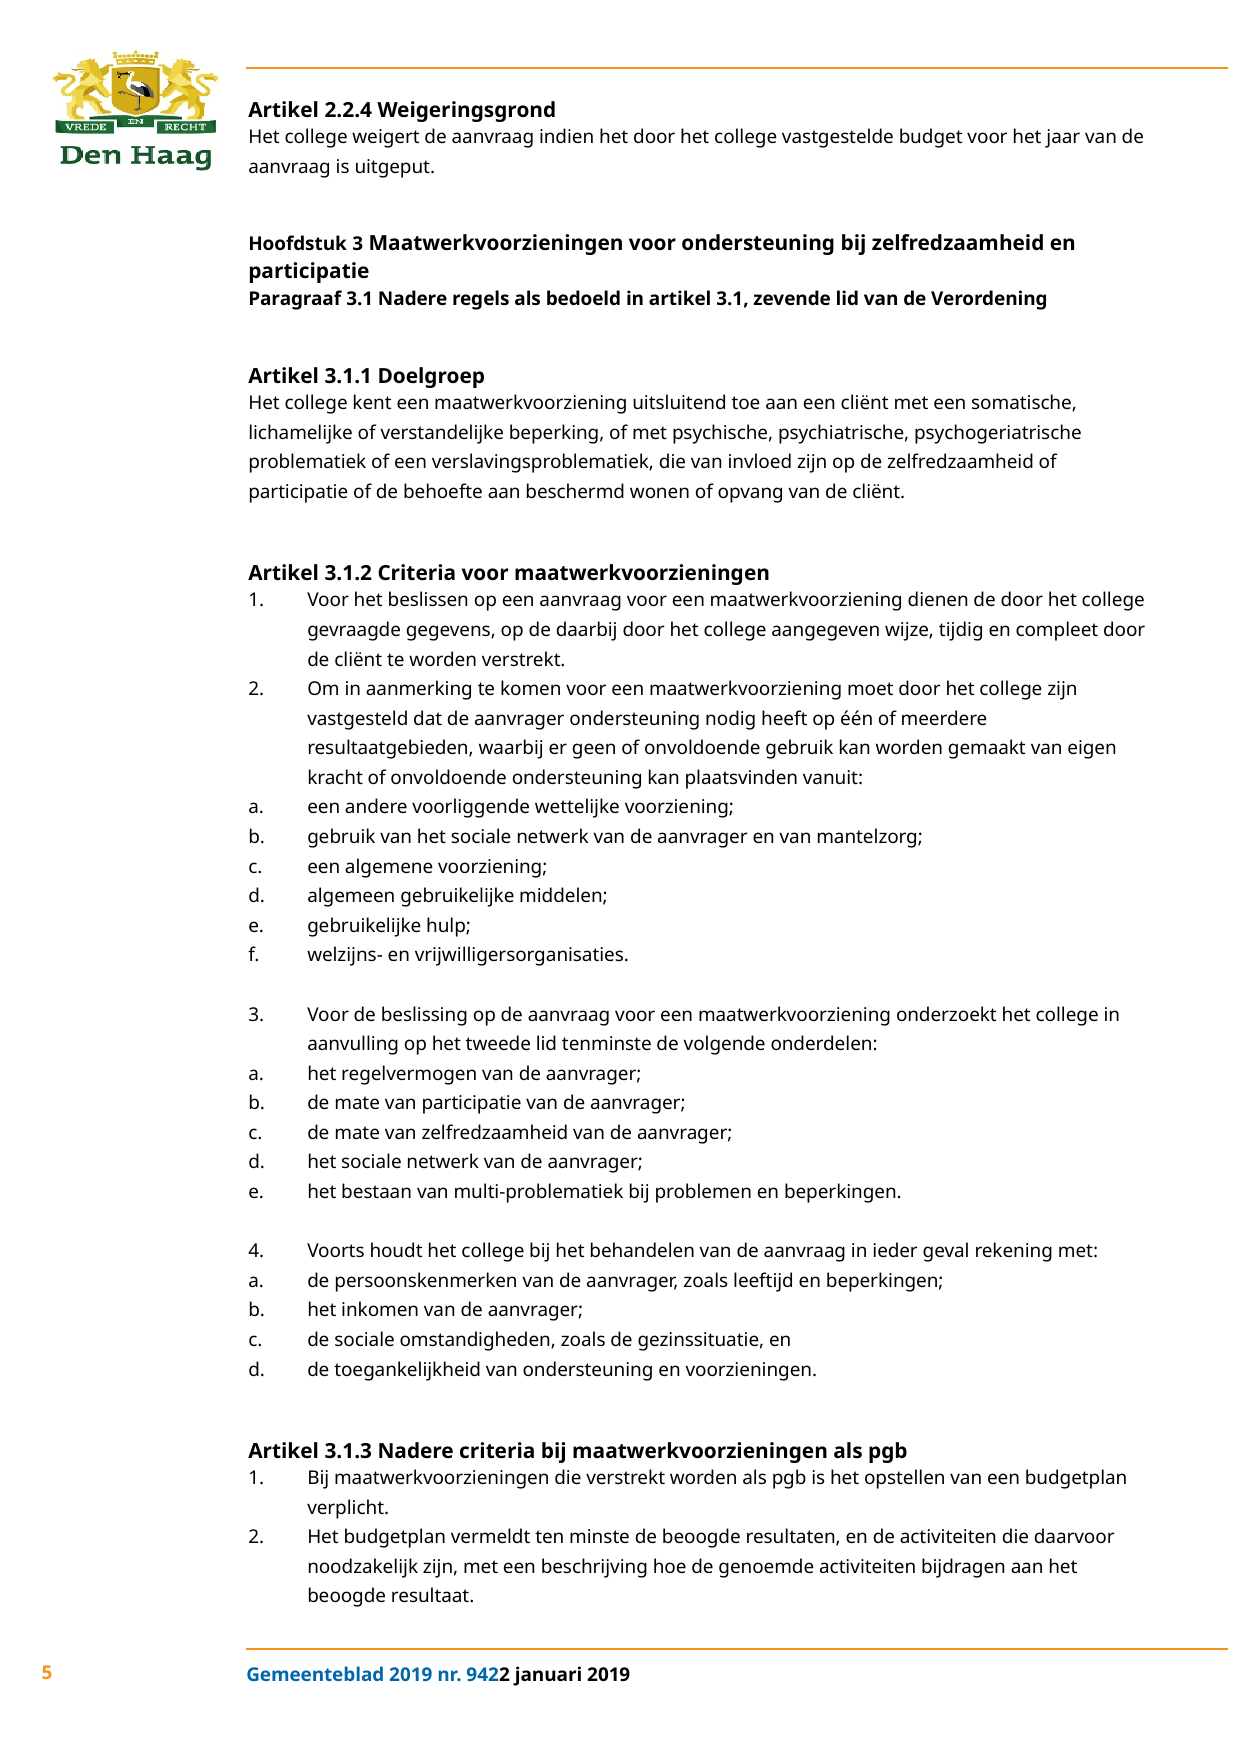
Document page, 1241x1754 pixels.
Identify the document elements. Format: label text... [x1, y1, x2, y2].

list de toegankelijkheid van ondersteuning en voorzieningen. [248, 1356, 1152, 1382]
text Paragraaf 3.1 Nadere regels als bedoeld in artikel 3.1, zevende lid van de Verordening [248, 285, 1152, 311]
list Om in aanmerking te komen voor een maatwerkvoorziening moet door het college zijn vastgesteld dat de aanvrager ondersteuning nodig heeft op één of meerdere resultaatgebieden, waarbij er geen of onvoldoende gebruik kan worden gemaakt van eigen kracht of onvoldoende ondersteuning kan plaatsvinden vanuit: [248, 675, 1152, 790]
list algemeen gebruikelijke middelen; [248, 882, 1152, 908]
text Het college weigert de aanvraag indien het door het college vastgestelde budget voor het jaar van de aanvraag is uitgeput. [248, 123, 1152, 178]
list Voor de beslissing op de aanvraag voor een maatwerkvoorziening onderzoekt het college in aanvulling op het tweede lid tenminste de volgende onderdelen: [248, 1001, 1152, 1056]
list het inkomen van de aanvrager; [248, 1297, 1152, 1322]
list een andere voorliggende wettelijke voorziening; [248, 794, 1152, 819]
list Het budgetplan vermeldt ten minste de beoogde resultaten, en de activiteiten die daarvoor noodzakelijk zijn, met een beschrijving hoe de genoemde activiteiten bijdragen aan het beoogde resultaat. [248, 1523, 1152, 1608]
text Artikel 3.1.1 Doelgroep [248, 361, 1152, 389]
picture [41, 47, 231, 172]
list een algemene voorziening; [248, 853, 1152, 879]
text Hoofdstuk 3 Maatwerkvoorzieningen voor ondersteuning bij zelfredzaamheid en participatie [248, 228, 1152, 285]
list de persoonskenmerken van de aanvrager, zoals leeftijd en beperkingen; [248, 1267, 1152, 1293]
list het sociale netwerk van de aanvrager; [248, 1149, 1152, 1174]
text Het college kent een maatwerkvoorziening uitsluitend toe aan een cliënt met een somatische, lichamelijke of verstandelijke beperking, of met psychische, psychiatrische, psychogeriatrische problematiek of een verslavingsproblematiek, die van invloed zijn op de zelfredzaamheid of participatie of de behoefte aan beschermd wonen of opvang van de cliënt. [248, 389, 1152, 504]
text Artikel 3.1.3 Nadere criteria bij maatwerkvoorzieningen als pgb [248, 1436, 1152, 1464]
list welzijns- en vrijwilligersorganisaties. [248, 942, 1152, 967]
list Bij maatwerkvoorzieningen die verstrekt worden als pgb is het opstellen van een budgetplan verplicht. [248, 1464, 1152, 1519]
list Voor het beslissen op een aanvraag voor een maatwerkvoorziening dienen de door het college gevraagde gegevens, op de daarbij door het college aangegeven wijze, tijdig en compleet door de cliënt te worden verstrekt. [248, 587, 1152, 672]
text Artikel 2.2.4 Weigeringsgrond [248, 95, 1152, 123]
list gebruik van het sociale netwerk van de aanvrager en van mantelzorg; [248, 823, 1152, 849]
list de mate van zelfredzaamheid van de aanvrager; [248, 1119, 1152, 1145]
text Artikel 3.1.2 Criteria voor maatwerkvoorzieningen [248, 558, 1152, 587]
list het bestaan van multi-problematiek bij problemen en beperkingen. [248, 1178, 1152, 1204]
list de sociale omstandigheden, zoals de gezinssituatie, en [248, 1326, 1152, 1352]
list Voorts houdt het college bij het behandelen van de aanvraag in ieder geval rekening met: [248, 1237, 1152, 1263]
list het regelvermogen van de aanvrager; [248, 1060, 1152, 1086]
list de mate van participatie van de aanvrager; [248, 1089, 1152, 1115]
list gebruikelijke hulp; [248, 912, 1152, 938]
